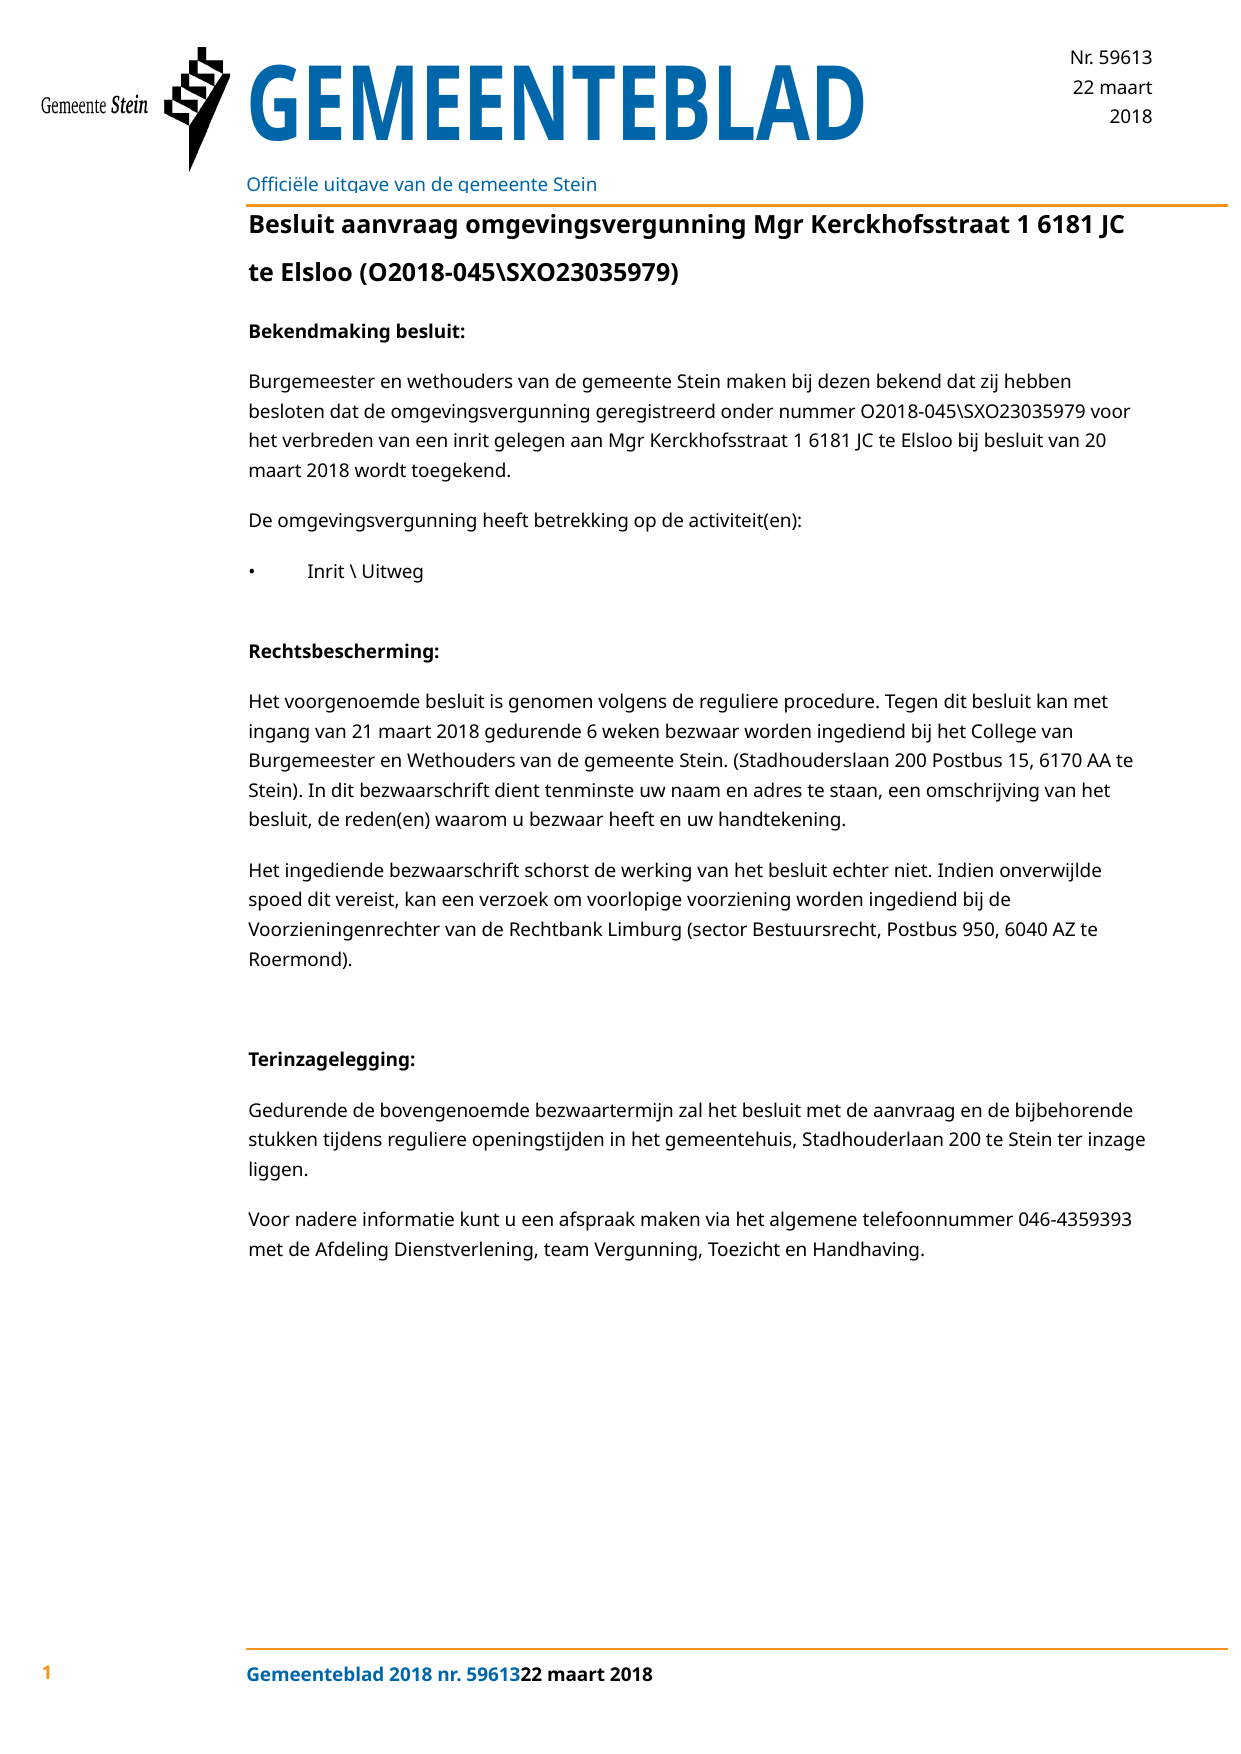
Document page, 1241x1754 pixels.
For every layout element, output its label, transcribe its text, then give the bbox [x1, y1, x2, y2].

text De omgevingsvergunning heeft betrekking op de activiteit(en): [248, 507, 1152, 533]
text Besluit aanvraag omgevingsvergunning Mgr Kerckhofsstraat 1 6181 JC te Elsloo (O2018-045\SXO23035979) [248, 207, 1152, 288]
picture [41, 47, 231, 172]
text Gedurende de bovengenoemde bezwaartermijn zal het besluit met de aanvraag en de bijbehorende stukken tijdens reguliere openingstijden in het gemeentehuis, Stadhouderlaan 200 te Stein ter inzage liggen. [248, 1097, 1152, 1182]
text Het ingediende bezwaarschrift schorst de werking van het besluit echter niet. Indien onverwijlde spoed dit vereist, kan een verzoek om voorlopige voorziening worden ingediend bij de Voorzieningenrechter van de Rechtbank Limburg (sector Bestuursrecht, Postbus 950, 6040 AZ te Roermond). [248, 857, 1152, 972]
text Terinzagelegging: [248, 1047, 1152, 1072]
list Inrit \ Uitweg [248, 558, 1152, 584]
text Voor nadere informatie kunt u een afspraak maken via het algemene telefoonnummer 046-4359393 met de Afdeling Dienstverlening, team Vergunning, Toezicht en Handhaving. [248, 1207, 1152, 1262]
text Bekendmaking besluit: [248, 318, 1152, 344]
text Het voorgenoemde besluit is genomen volgens de reguliere procedure. Tegen dit besluit kan met ingang van 21 maart 2018 gedurende 6 weken bezwaar worden ingediend bij het College van Burgemeester en Wethouders van de gemeente Stein. (Stadhouderslaan 200 Postbus 15, 6170 AA te Stein). In dit bezwaarschrift dient tenminste uw naam en adres te staan, een omschrijving van het besluit, de reden(en) waarom u bezwaar heeft en uw handtekening. [248, 688, 1152, 832]
text Burgemeester en wethouders van de gemeente Stein maken bij dezen bekend dat zij hebben besloten dat de omgevingsvergunning geregistreerd onder nummer O2018-045\SXO23035979 voor het verbreden van een inrit gelegen aan Mgr Kerckhofsstraat 1 6181 JC te Elsloo bij besluit van 20 maart 2018 wordt toegekend. [248, 368, 1152, 483]
text Rechtsbescherming: [248, 638, 1152, 664]
